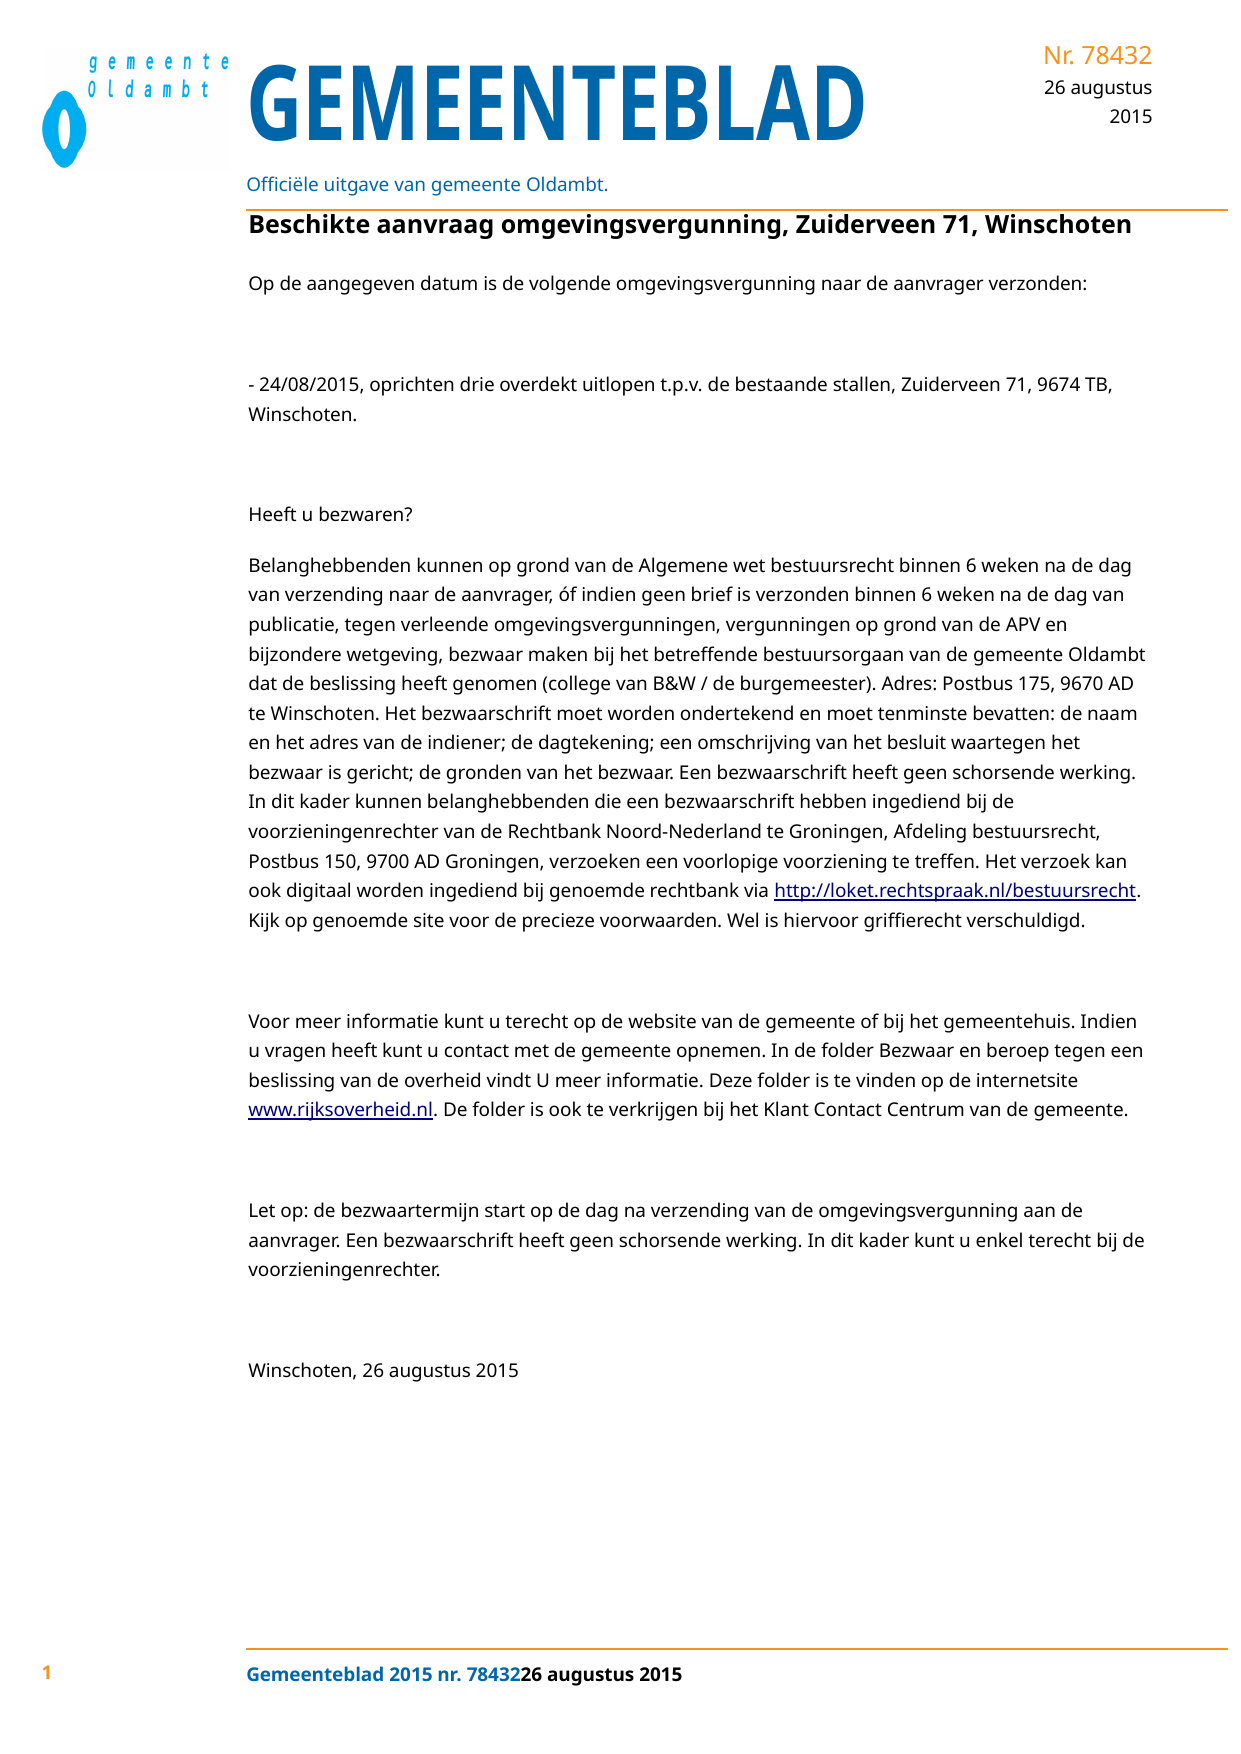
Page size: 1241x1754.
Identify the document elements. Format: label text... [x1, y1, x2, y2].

text Beschikte aanvraag omgevingsvergunning, Zuiderveen 71, Winschoten [248, 211, 1152, 241]
text Winschoten, 26 augustus 2015 [248, 1357, 1152, 1383]
text Op de aangegeven datum is de volgende omgevingsvergunning naar de aanvrager verzonden: [248, 270, 1152, 296]
text Let op: de bezwaartermijn start op de dag na verzending van de omgevingsvergunning aan de aanvrager. Een bezwaarschrift heeft geen schorsende werking. In dit kader kunt u enkel terecht bij de voorzieningenrechter. [248, 1197, 1152, 1282]
text Heeft u bezwaren? [248, 502, 1152, 527]
text - 24/08/2015, oprichten drie overdekt uitlopen t.p.v. de bestaande stallen, Zuiderveen 71, 9674 TB, Winschoten. [248, 371, 1152, 426]
picture [41, 47, 231, 172]
text Voor meer informatie kunt u terecht op de website van de gemeente of bij het gemeentehuis. Indien u vragen heeft kunt u contact met de gemeente opnemen. In de folder Bezwaar en beroep tegen een beslissing van de overheid vindt U meer informatie. Deze folder is te vinden op de internetsite www.rijksoverheid.nl. De folder is ook te verkrijgen bij het Klant Contact Centrum van de gemeente. [248, 1008, 1152, 1122]
text Belanghebbenden kunnen op grond van de Algemene wet bestuursrecht binnen 6 weken na de dag van verzending naar de aanvrager, óf indien geen brief is verzonden binnen 6 weken na de dag van publicatie, tegen verleende omgevingsvergunningen, vergunningen op grond van de APV en bijzondere wetgeving, bezwaar maken bij het betreffende bestuursorgaan van de gemeente Oldambt dat de beslissing heeft genomen (college van B&W / de burgemeester). Adres: Postbus 175, 9670 AD te Winschoten. Het bezwaarschrift moet worden ondertekend en moet tenminste bevatten: de naam en het adres van de indiener; de dagtekening; een omschrijving van het besluit waartegen het bezwaar is gericht; de gronden van het bezwaar. Een bezwaarschrift heeft geen schorsende werking. In dit kader kunnen belanghebbenden die een bezwaarschrift hebben ingediend bij de voorzieningenrechter van de Rechtbank Noord-Nederland te Groningen, Afdeling bestuursrecht, Postbus 150, 9700 AD Groningen, verzoeken een voorlopige voorziening te treffen. Het verzoek kan ook digitaal worden ingediend bij genoemde rechtbank via http://loket.rechtspraak.nl/bestuursrecht. Kijk op genoemde site voor de precieze voorwaarden. Wel is hiervoor griffierecht verschuldigd. [248, 552, 1152, 933]
